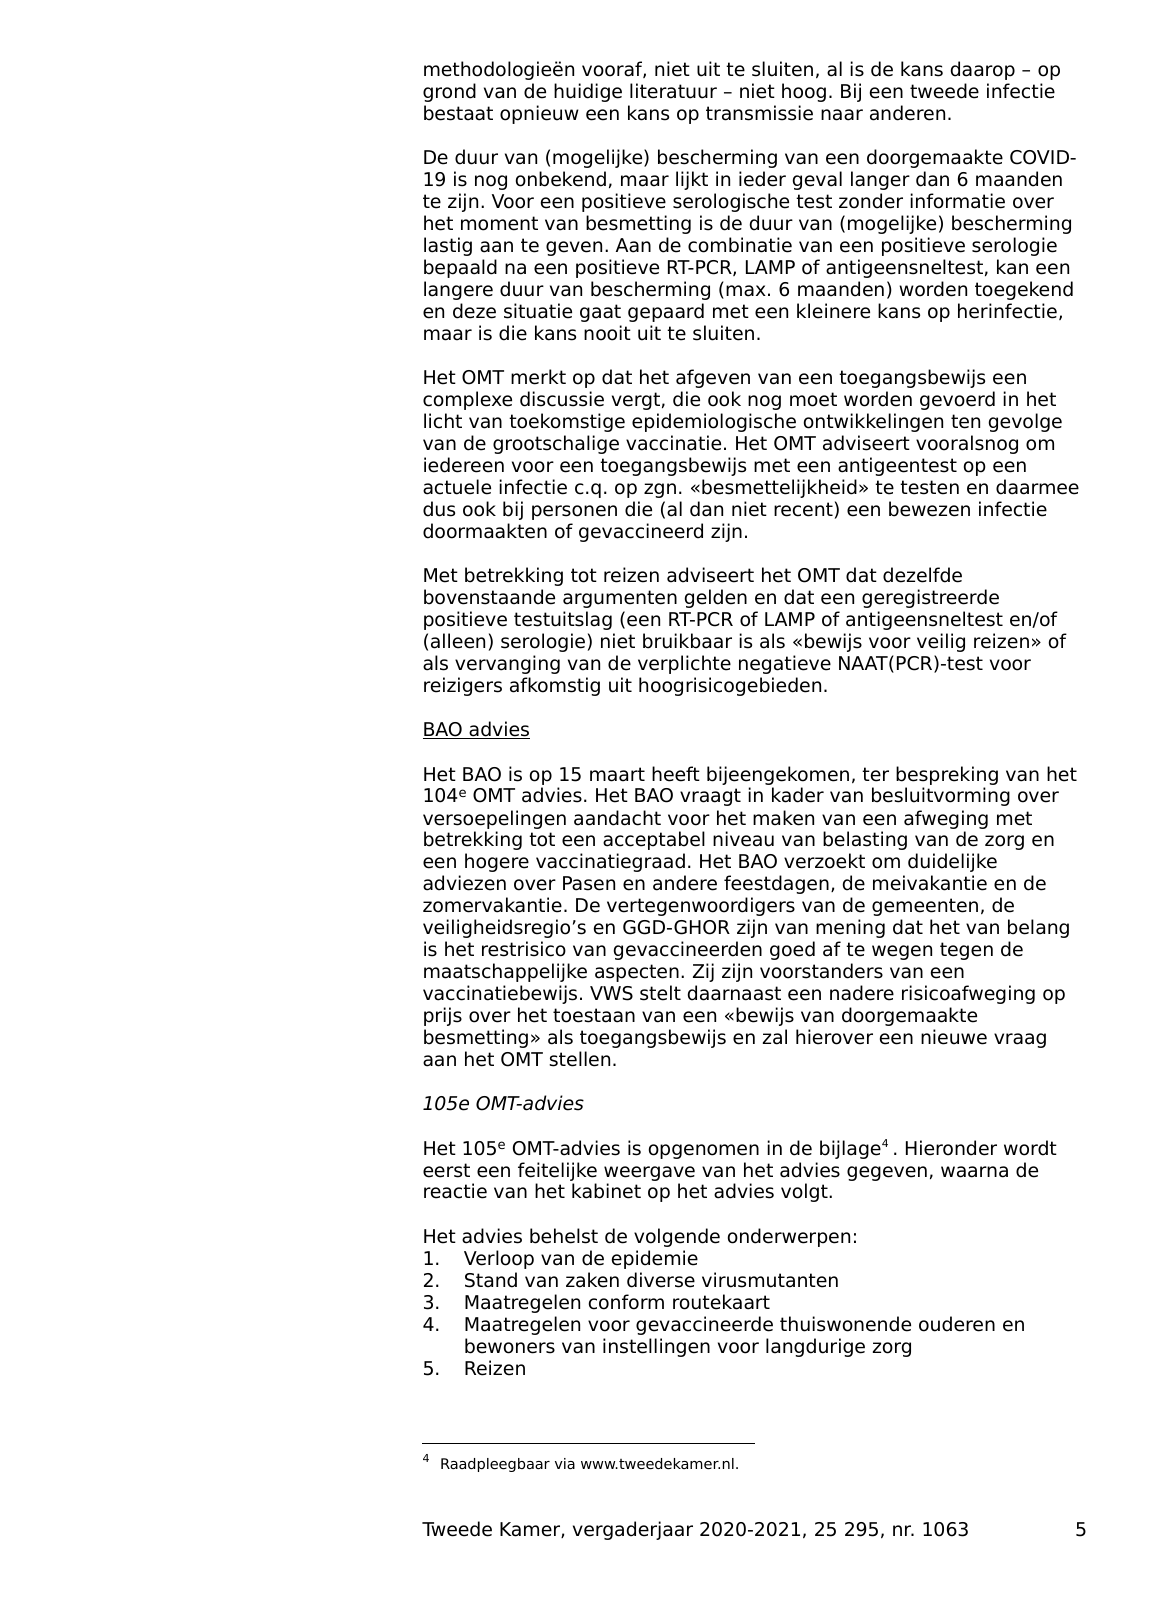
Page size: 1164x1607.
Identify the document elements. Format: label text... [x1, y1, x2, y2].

text 4. Maatregelen voor gevaccineerde thuiswonende ouderen en bewoners van instellingen voor langdurige zorg [422, 1313, 1087, 1357]
text Het advies behelst de volgende onderwerpen: [422, 1226, 1087, 1248]
text 3. Maatregelen conform routekaart [422, 1292, 1087, 1313]
text Het 105e OMT-advies is opgenomen in de bijlage. Hieronder wordt eerst een feitelijke weergave van het advies gegeven, waarna de reactie van het kabinet op het advies volgt. [422, 1137, 1087, 1203]
text De duur van (mogelijke) bescherming van een doorgemaakte COVID-19 is nog onbekend, maar lijkt in ieder geval langer dan 6 maanden te zijn. Voor een positieve serologische test zonder informatie over het moment van besmetting is de duur van (mogelijke) bescherming lastig aan te geven. Aan de combinatie van een positieve serologie bepaald na een positieve RT-PCR, LAMP of antigeensneltest, kan een langere duur van bescherming (max. 6 maanden) worden toegekend en deze situatie gaat gepaard met een kleinere kans op herinfectie, maar is die kans nooit uit te sluiten. [422, 147, 1087, 345]
subtitle 105e OMT-advies [422, 1093, 1087, 1115]
text methodologieën vooraf, niet uit te sluiten, al is de kans daarop – op grond van de huidige literatuur – niet hoog. Bij een tweede infectie bestaat opnieuw een kans op transmissie naar anderen. [422, 59, 1087, 125]
subtitle BAO advies [422, 719, 1087, 741]
text 2. Stand van zaken diverse virusmutanten [422, 1269, 1087, 1292]
text 1. Verloop van de epidemie [422, 1248, 1087, 1269]
text 5. Reizen [422, 1357, 1087, 1379]
text Het OMT merkt op dat het afgeven van een toegangsbewijs een complexe discussie vergt, die ook nog moet worden gevoerd in het licht van toekomstige epidemiologische ontwikkelingen ten gevolge van de grootschalige vaccinatie. Het OMT adviseert vooralsnog om iedereen voor een toegangsbewijs met een antigeentest op een actuele infectie c.q. op zgn. «besmettelijkheid» te testen en daarmee dus ook bij personen die (al dan niet recent) een bewezen infectie doormaakten of gevaccineerd zijn. [422, 367, 1087, 543]
text Het BAO is op 15 maart heeft bijeengekomen, ter bespreking van het 104e OMT advies. Het BAO vraagt in kader van besluitvorming over versoepelingen aandacht voor het maken van een afweging met betrekking tot een acceptabel niveau van belasting van de zorg en een hogere vaccinatiegraad. Het BAO verzoekt om duidelijke adviezen over Pasen en andere feestdagen, de meivakantie en de zomervakantie. De vertegenwoordigers van de gemeenten, de veiligheidsregio’s en GGD-GHOR zijn van mening dat het van belang is het restrisico van gevaccineerden goed af te wegen tegen de maatschappelijke aspecten. Zij zijn voorstanders van een vaccinatiebewijs. VWS stelt daarnaast een nadere risicoafweging op prijs over het toestaan van een «bewijs van doorgemaakte besmetting» als toegangsbewijs en zal hierover een nieuwe vraag aan het OMT stellen. [422, 763, 1087, 1071]
text Raadpleegbaar via www.tweedekamer.nl. [422, 1452, 1087, 1474]
text Met betrekking tot reizen adviseert het OMT dat dezelfde bovenstaande argumenten gelden en dat een geregistreerde positieve testuitslag (een RT-PCR of LAMP of antigeensneltest en/of (alleen) serologie) niet bruikbaar is als «bewijs voor veilig reizen» of als vervanging van de verplichte negatieve NAAT(PCR)-test voor reizigers afkomstig uit hoogrisicogebieden. [422, 565, 1087, 697]
